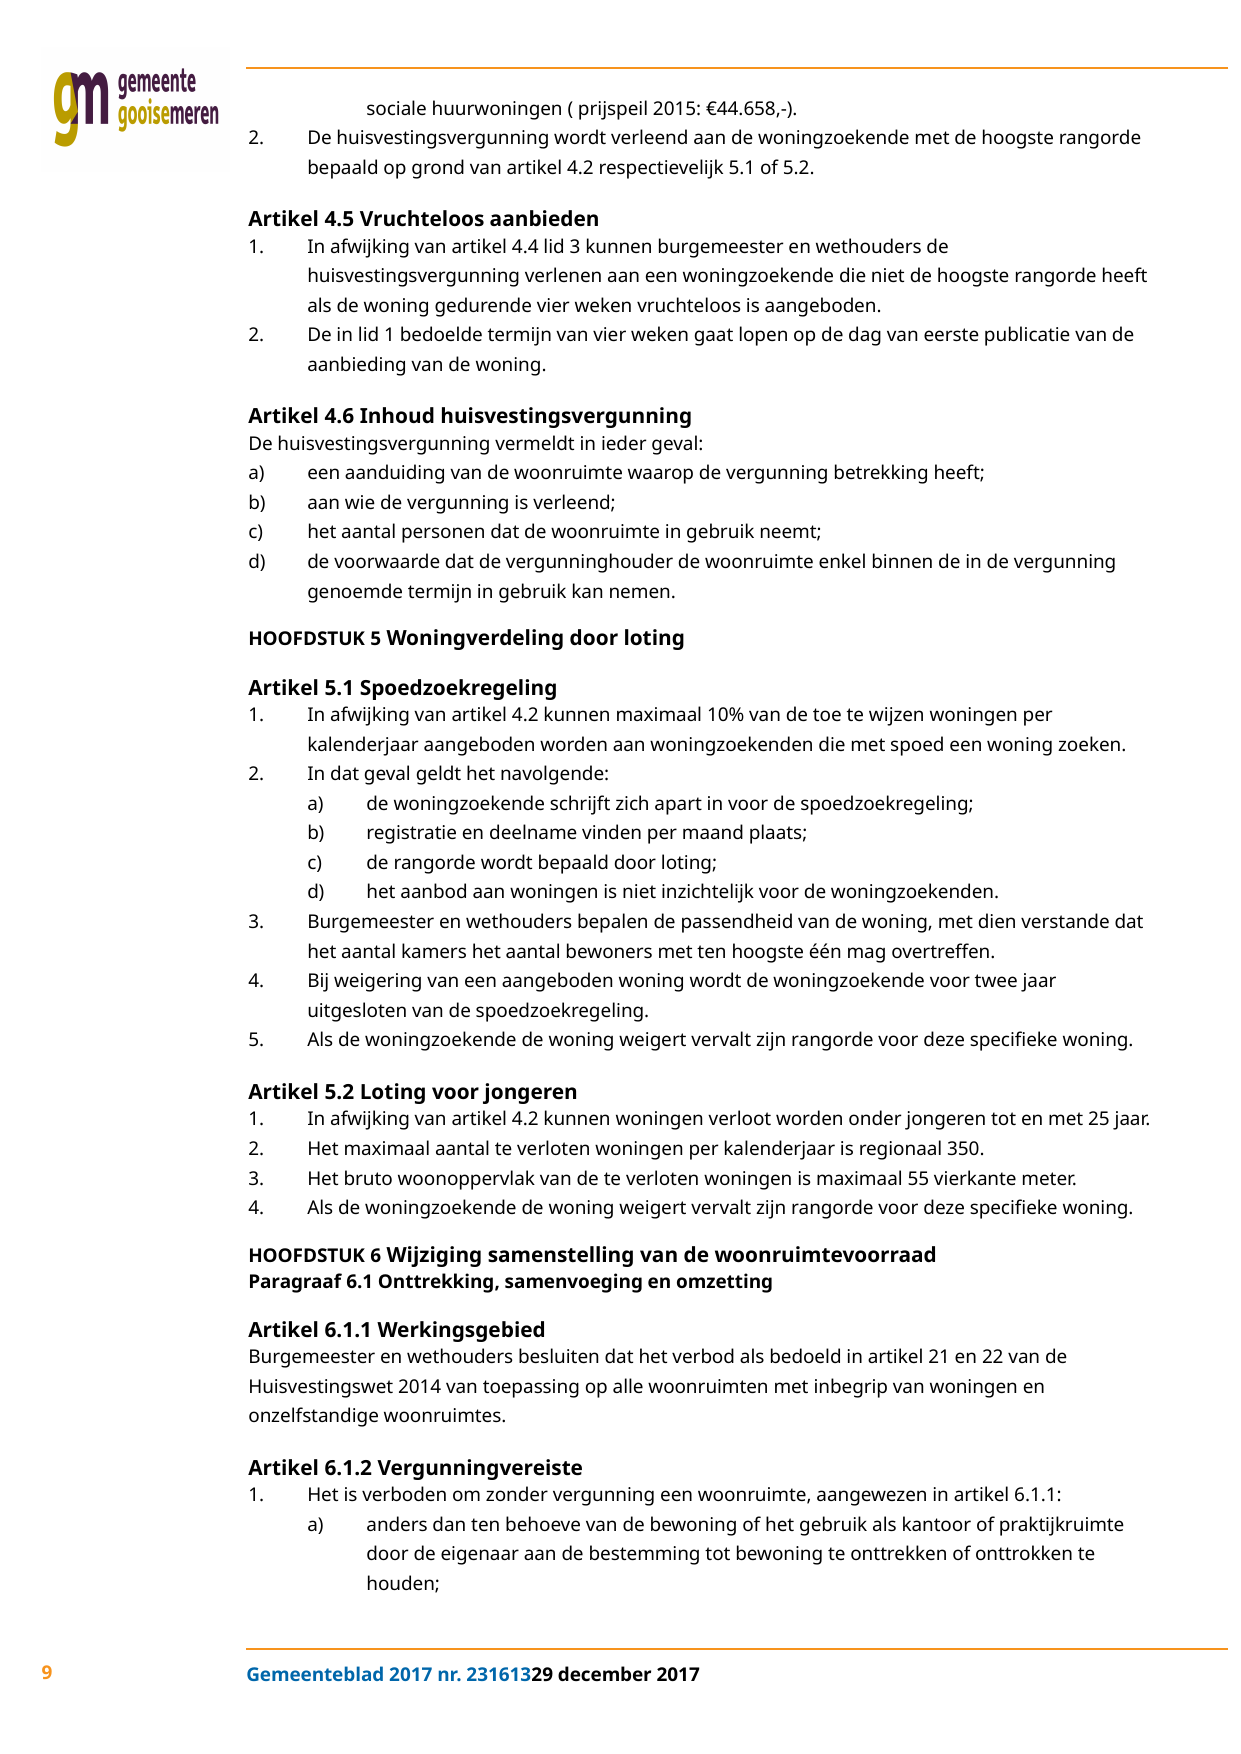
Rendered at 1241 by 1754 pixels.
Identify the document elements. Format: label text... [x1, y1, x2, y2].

list het aanbod aan woningen is niet inzichtelijk voor de woningzoekenden. [307, 879, 1152, 904]
list De huisvestingsvergunning wordt verleend aan de woningzoekende met de hoogste rangorde bepaald op grond van artikel 4.2 respectievelijk 5.1 of 5.2. [248, 124, 1152, 180]
list de voorwaarde dat de vergunninghouder de woonruimte enkel binnen de in de vergunning genoemde termijn in gebruik kan nemen. [248, 548, 1152, 604]
text Artikel 5.1 Spoedzoekregeling [248, 673, 1152, 701]
list In dat geval geldt het navolgende: [248, 760, 1152, 786]
list Als de woningzoekende de woning weigert vervalt zijn rangorde voor deze specifieke woning. [248, 1027, 1152, 1052]
list Bij weigering van een aangeboden woning wordt de woningzoekende voor twee jaar uitgesloten van de spoedzoekregeling. [248, 967, 1152, 1023]
text Artikel 6.1.2 Vergunningvereiste [248, 1453, 1152, 1481]
list sociale huurwoningen ( prijspeil 2015: €44.658,-). [307, 95, 1152, 121]
text De huisvestingsvergunning vermeldt in ieder geval: [248, 430, 1152, 456]
text HOOFDSTUK 5 Woningverdeling door loting [248, 623, 1152, 652]
text Paragraaf 6.1 Onttrekking, samenvoeging en omzetting [248, 1268, 1152, 1294]
list anders dan ten behoeve van de bewoning of het gebruik als kantoor of praktijkruimte door de eigenaar aan de bestemming tot bewoning te onttrekken of onttrokken te houden; [307, 1511, 1152, 1596]
list een aanduiding van de woonruimte waarop de vergunning betrekking heeft; [248, 459, 1152, 485]
list registratie en deelname vinden per maand plaats; [307, 819, 1152, 845]
list het aantal personen dat de woonruimte in gebruik neemt; [248, 519, 1152, 544]
list In afwijking van artikel 4.4 lid 3 kunnen burgemeester en wethouders de huisvestingsvergunning verlenen aan een woningzoekende die niet de hoogste rangorde heeft als de woning gedurende vier weken vruchteloos is aangeboden. [248, 233, 1152, 318]
list de woningzoekende schrijft zich apart in voor de spoedzoekregeling; [307, 790, 1152, 816]
list In afwijking van artikel 4.2 kunnen woningen verloot worden onder jongeren tot en met 25 jaar. [248, 1106, 1152, 1131]
list Als de woningzoekende de woning weigert vervalt zijn rangorde voor deze specifieke woning. [248, 1194, 1152, 1220]
picture [41, 47, 231, 172]
list de rangorde wordt bepaald door loting; [307, 849, 1152, 875]
text Artikel 4.5 Vruchteloos aanbieden [248, 204, 1152, 233]
text Burgemeester en wethouders besluiten dat het verbod als bedoeld in artikel 21 en 22 van de Huisvestingswet 2014 van toepassing op alle woonruimten met inbegrip van woningen en onzelfstandige woonruimtes. [248, 1343, 1152, 1428]
list De in lid 1 bedoelde termijn van vier weken gaat lopen op de dag van eerste publicatie van de aanbieding van de woning. [248, 322, 1152, 377]
list Het maximaal aantal te verloten woningen per kalenderjaar is regionaal 350. [248, 1135, 1152, 1161]
list Het is verboden om zonder vergunning een woonruimte, aangewezen in artikel 6.1.1: [248, 1481, 1152, 1507]
text Artikel 5.2 Loting voor jongeren [248, 1077, 1152, 1106]
list Burgemeester en wethouders bepalen de passendheid van de woning, met dien verstande dat het aantal kamers het aantal bewoners met ten hoogste één mag overtreffen. [248, 908, 1152, 964]
list In afwijking van artikel 4.2 kunnen maximaal 10% van de toe te wijzen woningen per kalenderjaar aangeboden worden aan woningzoekenden die met spoed een woning zoeken. [248, 701, 1152, 757]
text Artikel 6.1.1 Werkingsgebied [248, 1315, 1152, 1343]
text Artikel 4.6 Inhoud huisvestingsvergunning [248, 402, 1152, 430]
text HOOFDSTUK 6 Wijziging samenstelling van de woonruimtevoorraad [248, 1240, 1152, 1268]
list Het bruto woonoppervlak van de te verloten woningen is maximaal 55 vierkante meter. [248, 1165, 1152, 1190]
list aan wie de vergunning is verleend; [248, 489, 1152, 515]
